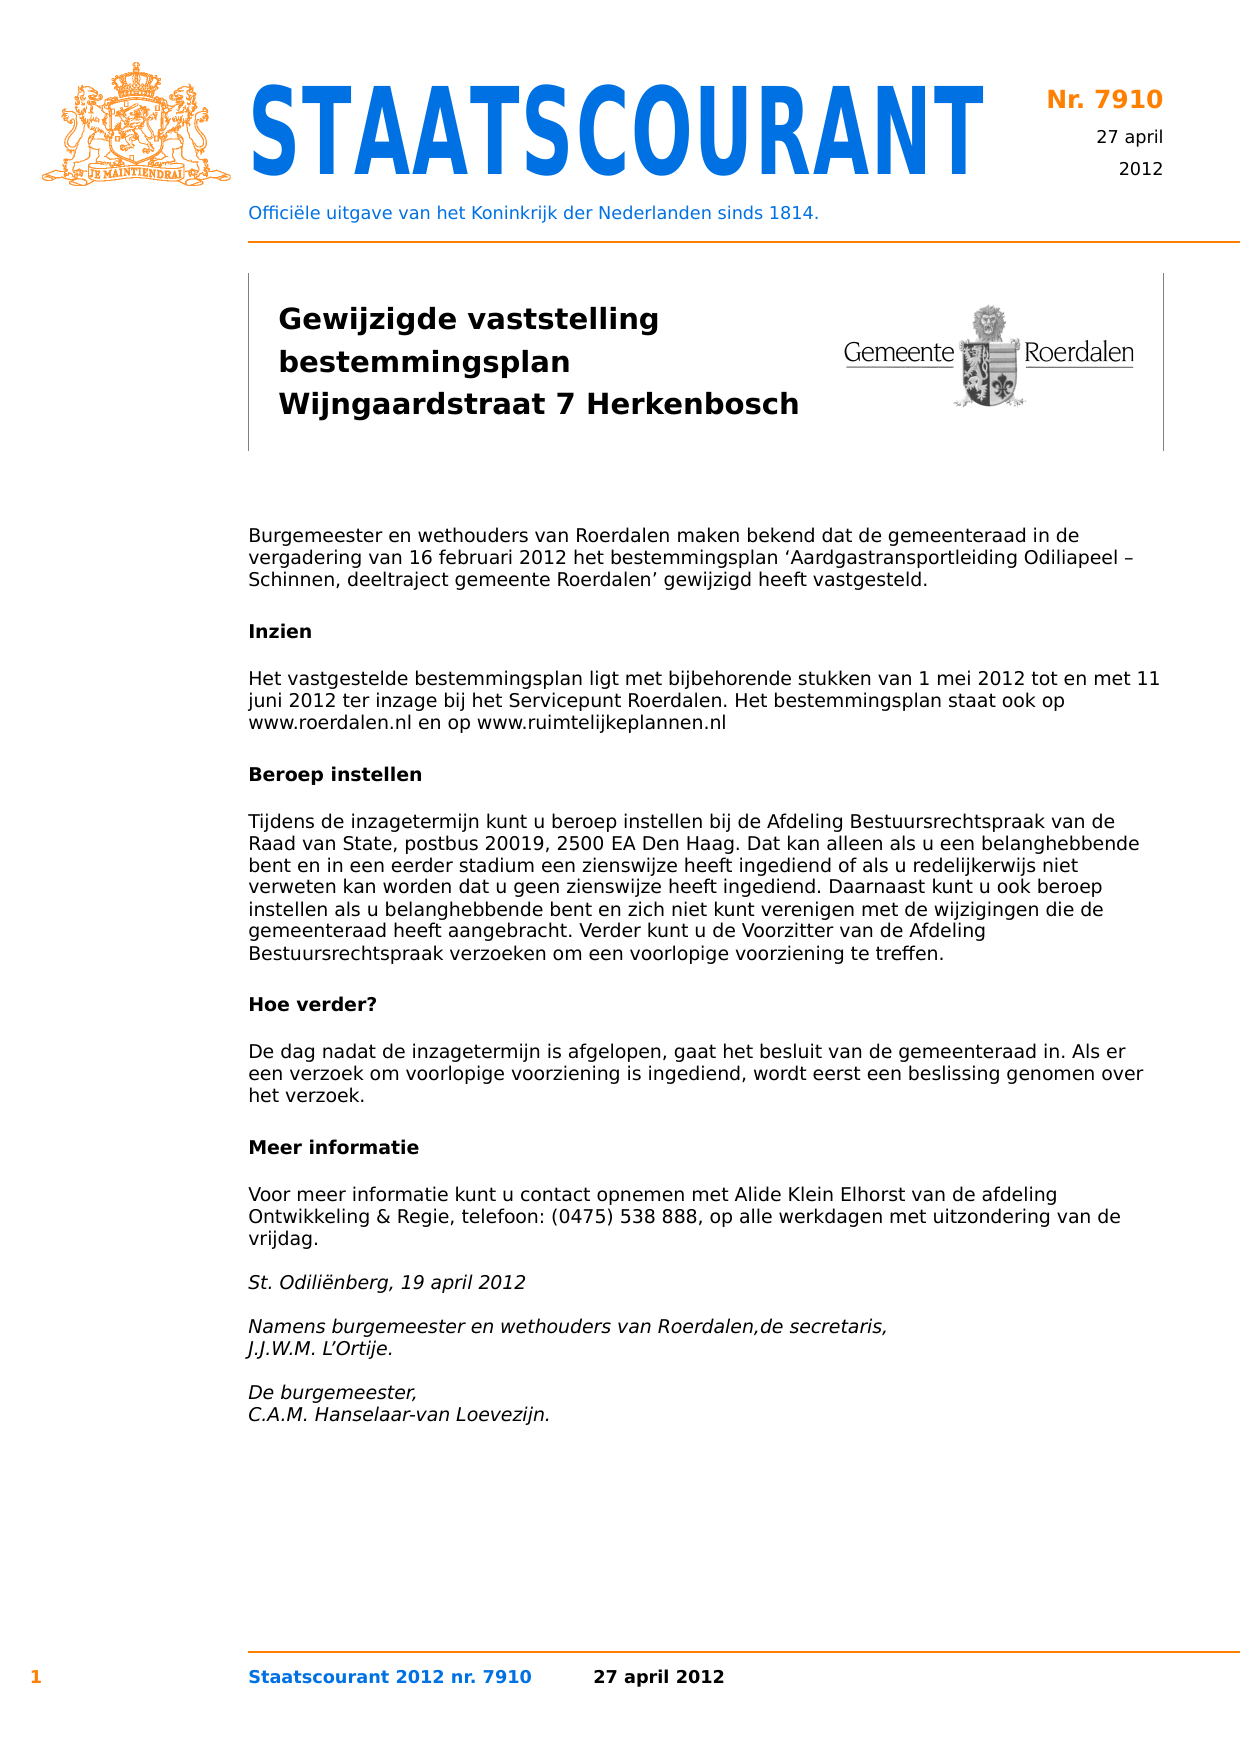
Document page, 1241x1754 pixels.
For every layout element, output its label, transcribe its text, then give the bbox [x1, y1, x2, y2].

text Tijdens de inzagetermijn kunt u beroep instellen bij de Afdeling Bestuursrechtspraak van de Raad van State, postbus 20019, 2500 EA Den Haag. Dat kan alleen als u een belanghebbende bent en in een eerder stadium een zienswijze heeft ingediend of als u redelijkerwijs niet verweten kan worden dat u geen zienswijze heeft ingediend. Daarnaast kunt u ook beroep instellen als u belanghebbende bent en zich niet kunt verenigen met de wijzigingen die de gemeenteraad heeft aangebracht. Verder kunt u de Voorzitter van de Afdeling Bestuursrechtspraak verzoeken om een voorlopige voorziening te treffen. [248, 811, 1163, 964]
text Burgemeester en wethouders van Roerdalen maken bekend dat de gemeenteraad in de vergadering van 16 februari 2012 het bestemmingsplan ‘Aardgastransportleiding Odiliapeel – Schinnen, deeltraject gemeente Roerdalen’ gewijzigd heeft vastgesteld. [248, 525, 1163, 591]
subtitle Meer informatie [248, 1137, 1163, 1159]
subtitle Gewijzigde vaststelling bestemmingsplan Wijngaardstraat 7 Herkenbosch [249, 273, 1163, 451]
table_header Nr. 7910 [998, 62, 1240, 121]
table_cell 27 april [998, 121, 1240, 153]
text Voor meer informatie kunt u contact opnemen met Alide Klein Elhorst van de afdeling Ontwikkeling & Regie, telefoon: (0475) 538 888, op alle werkdagen met uitzondering van de vrijdag. [248, 1184, 1163, 1250]
table_header [25, 62, 248, 241]
text De dag nadat de inzagetermijn is afgelopen, gaat het besluit van de gemeenteraad in. Als er een verzoek om voorlopige voorziening is ingediend, wordt eerst een beslissing genomen over het verzoek. [248, 1041, 1163, 1107]
table_cell Officiële uitgave van het Koninkrijk der Nederlanden sinds 1814. [248, 203, 1240, 241]
text De burgemeester, C.A.M. Hanselaar-van Loevezijn. [248, 1382, 1163, 1426]
text Namens burgemeester en wethouders van Roerdalen,de secretaris, J.J.W.M. L’Ortije. [248, 1316, 1163, 1360]
picture [41, 62, 231, 186]
text Het vastgestelde bestemmingsplan ligt met bijbehorende stukken van 1 mei 2012 tot en met 11 juni 2012 ter inzage bij het Servicepunt Roerdalen. Het bestemmingsplan staat ook op www.roerdalen.nl en op www.ruimtelijkeplannen.nl [248, 668, 1163, 733]
subtitle Inzien [248, 621, 1163, 643]
subtitle Hoe verder? [248, 994, 1163, 1016]
subtitle Beroep instellen [248, 763, 1163, 786]
table_header STAATSCOURANT [248, 62, 998, 203]
picture [844, 302, 1134, 409]
text St. Odiliënberg, 19 april 2012 [248, 1272, 1163, 1294]
table_cell 2012 [998, 153, 1240, 203]
